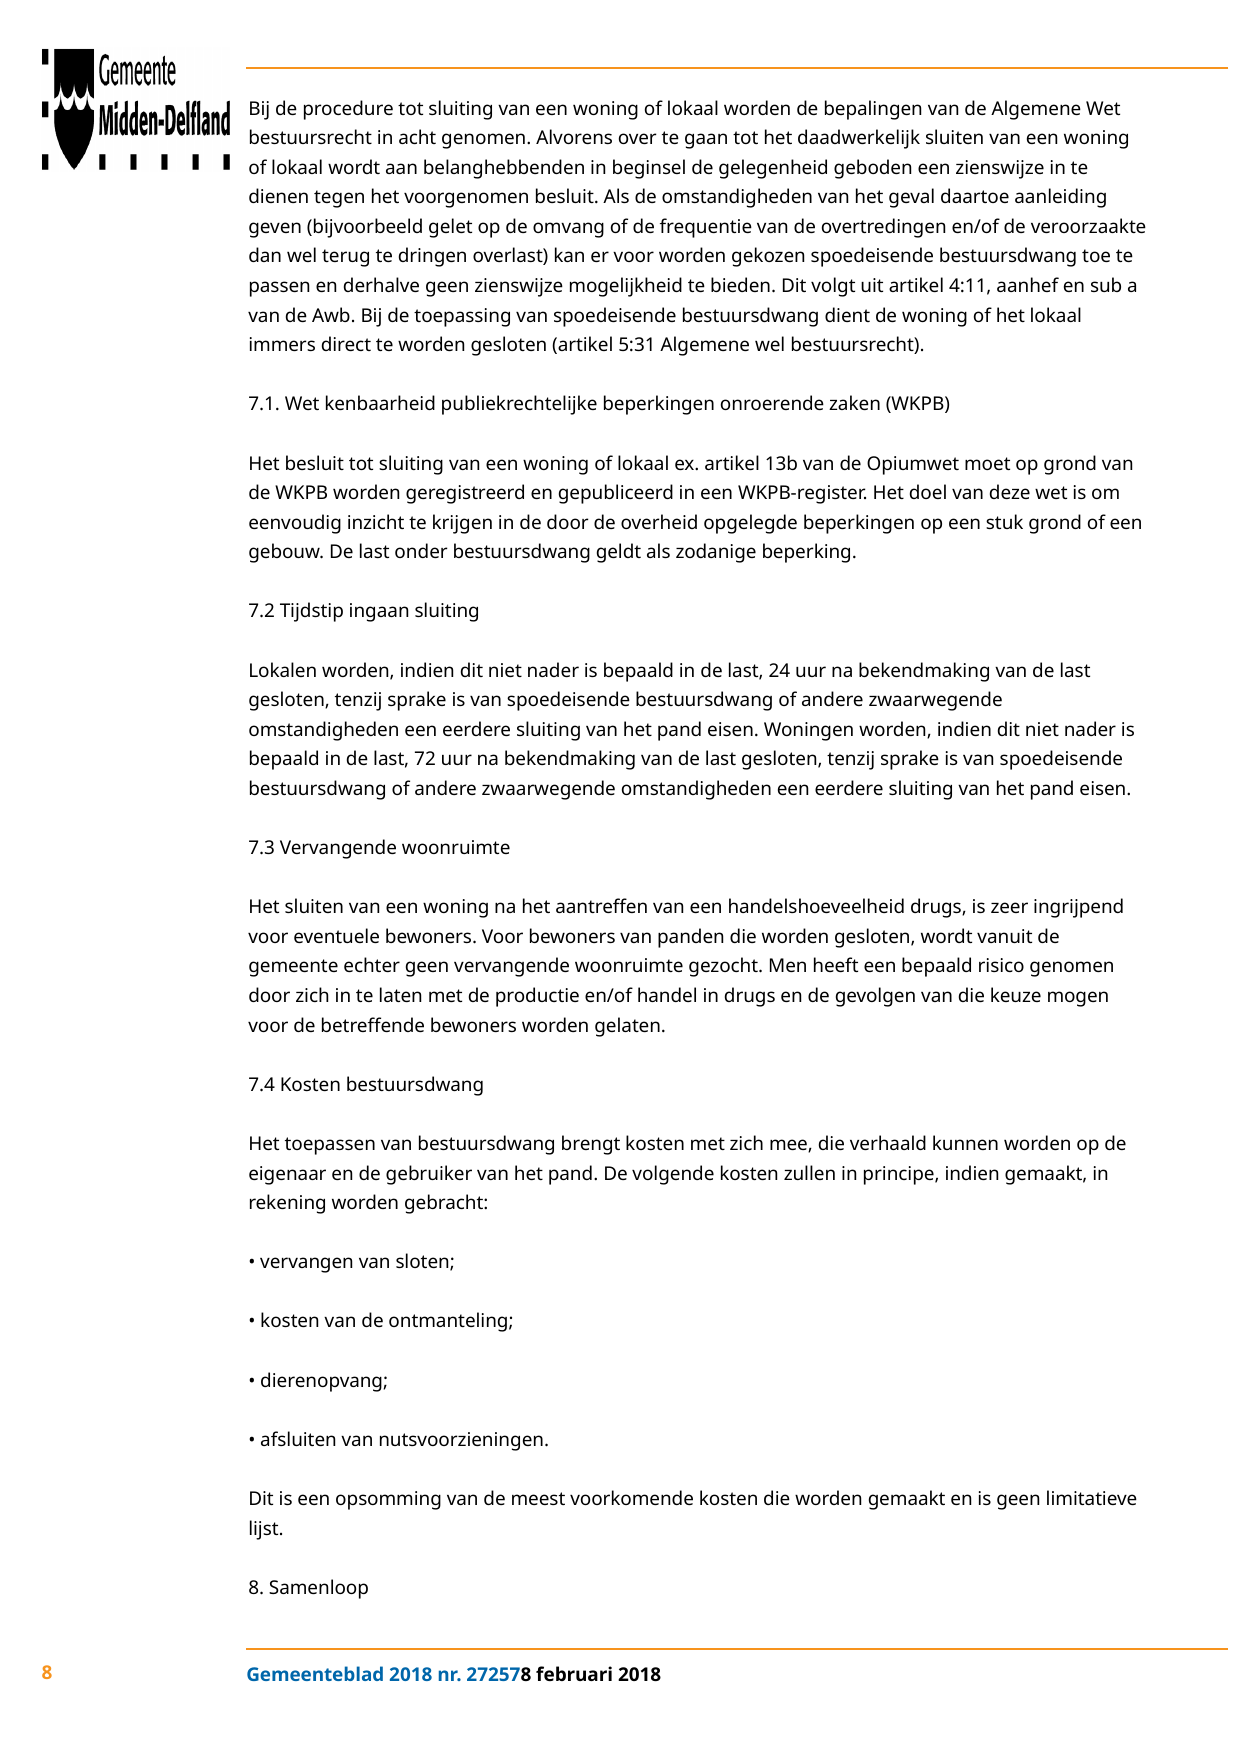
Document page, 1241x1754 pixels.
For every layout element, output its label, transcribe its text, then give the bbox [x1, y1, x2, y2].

text Het sluiten van een woning na het aantreffen van een handelshoeveelheid drugs, is zeer ingrijpend voor eventuele bewoners. Voor bewoners van panden die worden gesloten, wordt vanuit de gemeente echter geen vervangende woonruimte gezocht. Men heeft een bepaald risico genomen door zich in te laten met de productie en/of handel in drugs en de gevolgen van die keuze mogen voor de betreffende bewoners worden gelaten. [248, 893, 1152, 1038]
text 7.4 Kosten bestuursdwang [248, 1071, 1152, 1097]
text • vervangen van sloten; [248, 1248, 1152, 1274]
text bestuursrecht in acht genomen. Alvorens over te gaan tot het daadwerkelijk sluiten van een woning of lokaal wordt aan belanghebbenden in beginsel de gelegenheid geboden een zienswijze in te dienen tegen het voorgenomen besluit. Als de omstandigheden van het geval daartoe aanleiding geven (bijvoorbeeld gelet op de omvang of de frequentie van de overtredingen en/of de veroorzaakte dan wel terug te dringen overlast) kan er voor worden gekozen spoedeisende bestuursdwang toe te passen en derhalve geen zienswijze mogelijkheid te bieden. Dit volgt uit artikel 4:11, aanhef en sub a van de Awb. Bij de toepassing van spoedeisende bestuursdwang dient de woning of het lokaal immers direct te worden gesloten (artikel 5:31 Algemene wel bestuursrecht). [248, 124, 1152, 357]
text Dit is een opsomming van de meest voorkomende kosten die worden gemaakt en is geen limitatieve lijst. [248, 1485, 1152, 1541]
text 7.2 Tijdstip ingaan sluiting [248, 598, 1152, 623]
text 7.3 Vervangende woonruimte [248, 834, 1152, 860]
text 8. Samenloop [248, 1574, 1152, 1600]
text • afsluiten van nutsvoorzieningen. [248, 1426, 1152, 1452]
picture [41, 47, 231, 172]
text Lokalen worden, indien dit niet nader is bepaald in de last, 24 uur na bekendmaking van de last gesloten, tenzij sprake is van spoedeisende bestuursdwang of andere zwaarwegende omstandigheden een eerdere sluiting van het pand eisen. Woningen worden, indien dit niet nader is bepaald in de last, 72 uur na bekendmaking van de last gesloten, tenzij sprake is van spoedeisende bestuursdwang of andere zwaarwegende omstandigheden een eerdere sluiting van het pand eisen. [248, 657, 1152, 801]
text 7.1. Wet kenbaarheid publiekrechtelijke beperkingen onroerende zaken (WKPB) [248, 391, 1152, 416]
text • kosten van de ontmanteling; [248, 1308, 1152, 1333]
text Het besluit tot sluiting van een woning of lokaal ex. artikel 13b van de Opiumwet moet op grond van de WKPB worden geregistreerd en gepubliceerd in een WKPB-register. Het doel van deze wet is om eenvoudig inzicht te krijgen in de door de overheid opgelegde beperkingen op een stuk grond of een gebouw. De last onder bestuursdwang geldt als zodanige beperking. [248, 450, 1152, 564]
text Bij de procedure tot sluiting van een woning of lokaal worden de bepalingen van de Algemene Wet [248, 95, 1152, 121]
text • dierenopvang; [248, 1367, 1152, 1393]
text Het toepassen van bestuursdwang brengt kosten met zich mee, die verhaald kunnen worden op de eigenaar en de gebruiker van het pand. De volgende kosten zullen in principe, indien gemaakt, in rekening worden gebracht: [248, 1130, 1152, 1215]
